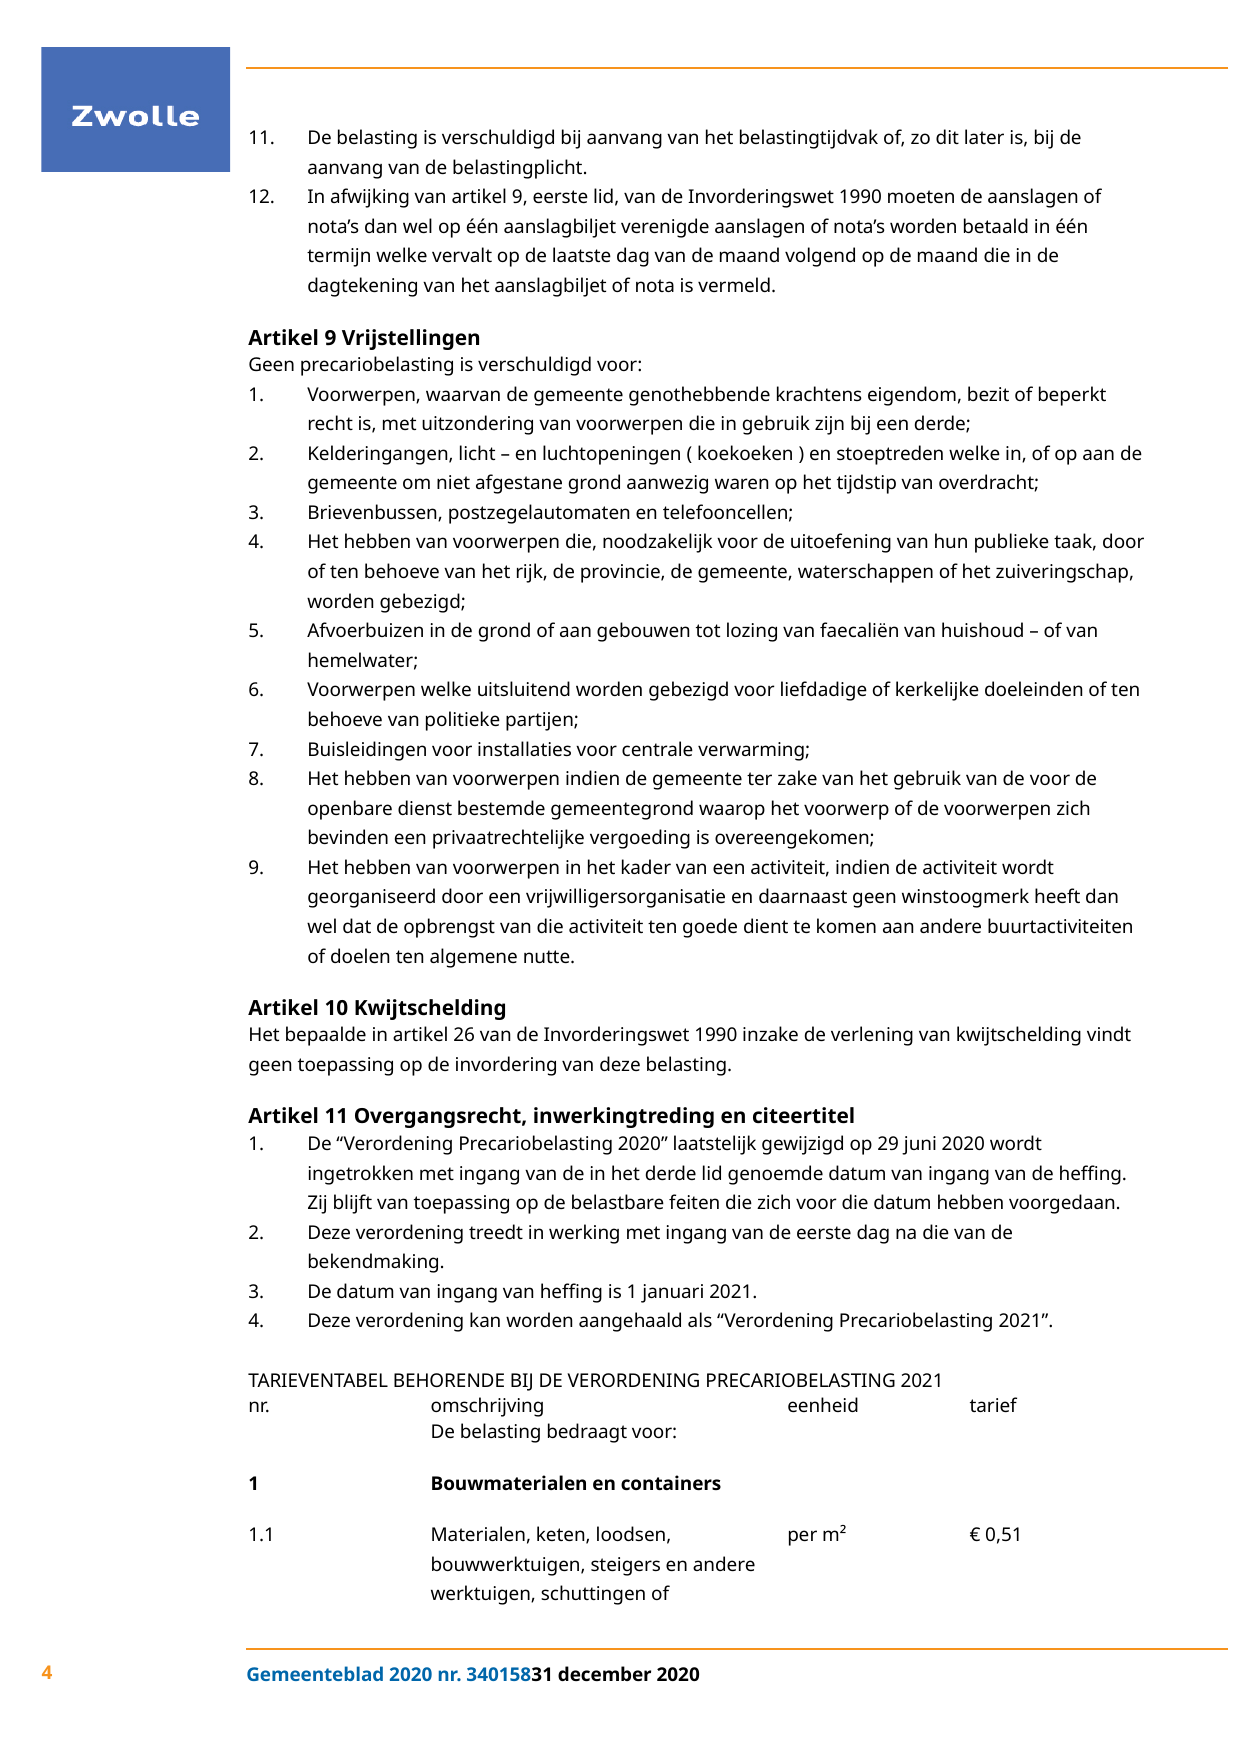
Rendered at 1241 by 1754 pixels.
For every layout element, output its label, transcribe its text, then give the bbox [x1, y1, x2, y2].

table_cell [787, 1496, 969, 1521]
table_cell [969, 1470, 1152, 1496]
table_cell [430, 1496, 787, 1521]
text Het bepaalde in artikel 26 van de Invorderingswet 1990 inzake de verlening van kwijtschelding vindt geen toepassing op de invordering van deze belasting. [248, 1022, 1152, 1077]
list Deze verordening treedt in werking met ingang van de eerste dag na die van de bekendmaking. [248, 1219, 1152, 1274]
text Artikel 9 Vrijstellingen [248, 323, 1152, 351]
table_cell Bouwmaterialen en containers [430, 1470, 787, 1496]
table_cell [248, 1444, 430, 1470]
table_header TARIEVENTABEL BEHORENDE BIJ DE VERORDENING PRECARIOBELASTING 2021 [248, 1367, 1152, 1393]
list Voorwerpen welke uitsluitend worden gebezigd voor liefdadige of kerkelijke doeleinden of ten behoeve van politieke partijen; [248, 677, 1152, 732]
table_cell [787, 1418, 969, 1444]
table_cell [430, 1444, 787, 1470]
list Voorwerpen, waarvan de gemeente genothebbende krachtens eigendom, bezit of beperkt recht is, met uitzondering van voorwerpen die in gebruik zijn bij een derde; [248, 381, 1152, 436]
list De belasting is verschuldigd bij aanvang van het belastingtijdvak of, zo dit later is, bij de aanvang van de belastingplicht. [248, 124, 1152, 180]
table_cell nr. [248, 1393, 430, 1418]
table_cell [969, 1444, 1152, 1470]
table_cell [969, 1418, 1152, 1444]
text Artikel 11 Overgangsrecht, inwerkingtreding en citeertitel [248, 1102, 1152, 1130]
list De datum van ingang van heffing is 1 januari 2021. [248, 1278, 1152, 1304]
table_cell [248, 1496, 430, 1521]
table_cell per m² [787, 1521, 969, 1606]
list Kelderingangen, licht – en luchtopeningen ( koekoeken ) en stoeptreden welke in, of op aan de gemeente om niet afgestane grond aanwezig waren op het tijdstip van overdracht; [248, 440, 1152, 495]
table_cell Materialen, keten, loodsen, bouwwerktuigen, steigers en andere werktuigen, schuttingen of [430, 1521, 787, 1606]
list In afwijking van artikel 9, eerste lid, van de Invorderingswet 1990 moeten de aanslagen of nota’s dan wel op één aanslagbiljet verenigde aanslagen of nota’s worden betaald in één termijn welke vervalt op de laatste dag van de maand volgend op de maand die in de dagtekening van het aanslagbiljet of nota is vermeld. [248, 183, 1152, 298]
table_cell eenheid [787, 1393, 969, 1418]
picture [41, 47, 231, 172]
table_cell [787, 1470, 969, 1496]
table_cell omschrijving [430, 1393, 787, 1418]
table_cell tarief [969, 1393, 1152, 1418]
table_cell 1 [248, 1470, 430, 1496]
text Geen precariobelasting is verschuldigd voor: [248, 351, 1152, 377]
list Buisleidingen voor installaties voor centrale verwarming; [248, 736, 1152, 761]
table_cell € 0,51 [969, 1521, 1152, 1606]
list Het hebben van voorwerpen in het kader van een activiteit, indien de activiteit wordt georganiseerd door een vrijwilligersorganisatie en daarnaast geen winstoogmerk heeft dan wel dat de opbrengst van die activiteit ten goede dient te komen aan andere buurtactiviteiten of doelen ten algemene nutte. [248, 854, 1152, 968]
table_cell De belasting bedraagt voor: [430, 1418, 787, 1444]
table_cell [787, 1444, 969, 1470]
list Het hebben van voorwerpen die, noodzakelijk voor de uitoefening van hun publieke taak, door of ten behoeve van het rijk, de provincie, de gemeente, waterschappen of het zuiveringschap, worden gebezigd; [248, 529, 1152, 613]
list Deze verordening kan worden aangehaald als “Verordening Precariobelasting 2021”. [248, 1308, 1152, 1333]
list Brievenbussen, postzegelautomaten en telefooncellen; [248, 499, 1152, 525]
table_cell [969, 1496, 1152, 1521]
table_cell [248, 1418, 430, 1444]
list Het hebben van voorwerpen indien de gemeente ter zake van het gebruik van de voor de openbare dienst bestemde gemeentegrond waarop het voorwerp of de voorwerpen zich bevinden een privaatrechtelijke vergoeding is overeengekomen; [248, 765, 1152, 850]
text Artikel 10 Kwijtschelding [248, 993, 1152, 1022]
table_cell 1.1 [248, 1521, 430, 1606]
list De “Verordening Precariobelasting 2020” laatstelijk gewijzigd op 29 juni 2020 wordt ingetrokken met ingang van de in het derde lid genoemde datum van ingang van de heffing. Zij blijft van toepassing op de belastbare feiten die zich voor die datum hebben voorgedaan. [248, 1130, 1152, 1215]
list Afvoerbuizen in de grond of aan gebouwen tot lozing van faecaliën van huishoud – of van hemelwater; [248, 617, 1152, 673]
